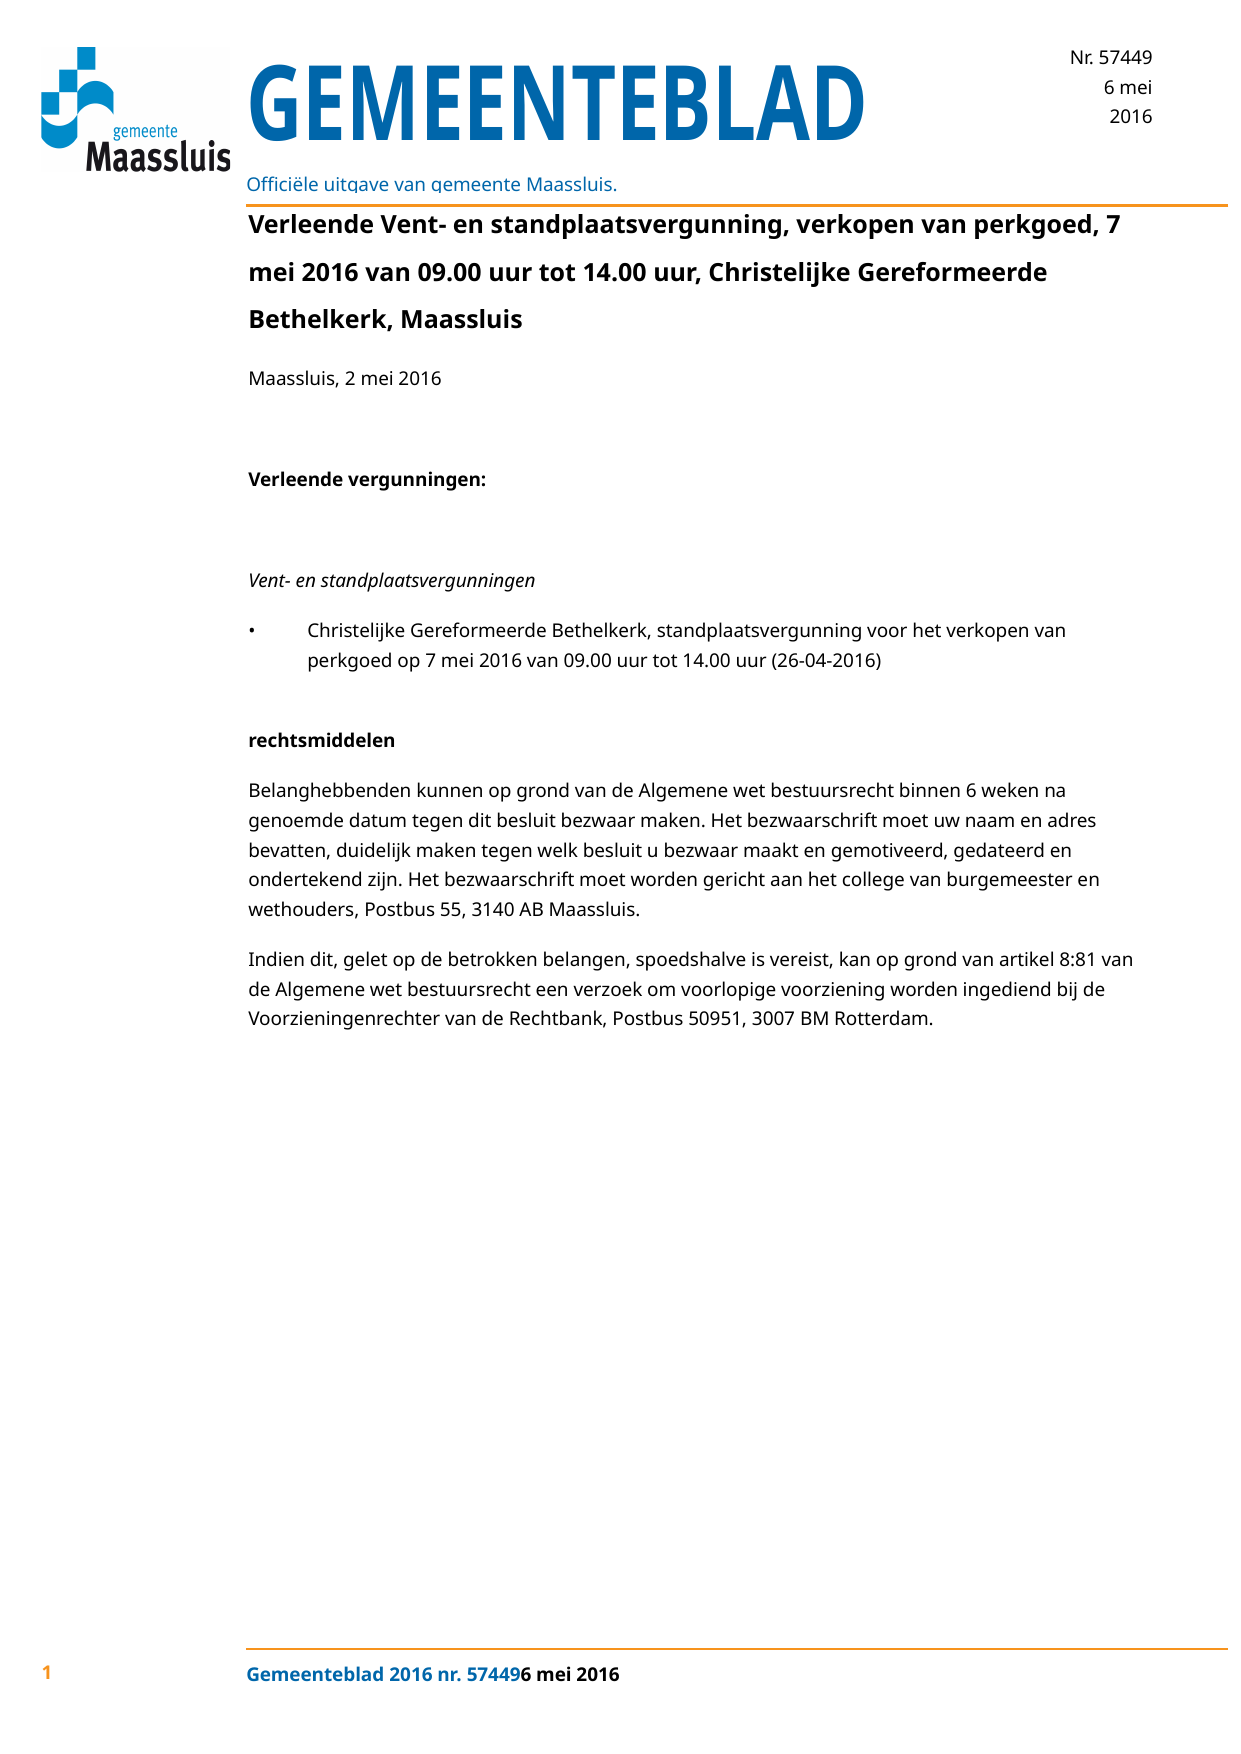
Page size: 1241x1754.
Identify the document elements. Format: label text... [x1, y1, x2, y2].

picture [41, 47, 231, 172]
text Indien dit, gelet op de betrokken belangen, spoedshalve is vereist, kan op grond van artikel 8:81 van de Algemene wet bestuursrecht een verzoek om voorlopige voorziening worden ingediend bij de Voorzieningenrechter van de Rechtbank, Postbus 50951, 3007 BM Rotterdam. [248, 946, 1152, 1031]
text Maassluis, 2 mei 2016 [248, 366, 1152, 391]
list Christelijke Gereformeerde Bethelkerk, standplaatsvergunning voor het verkopen van perkgoed op 7 mei 2016 van 09.00 uur tot 14.00 uur (26-04-2016) [248, 618, 1152, 673]
text Vent- en standplaatsvergunningen [248, 567, 1152, 593]
text Verleende vergunningen: [248, 466, 1152, 492]
text rechtsmiddelen [248, 727, 1152, 753]
picture [41, 47, 77, 92]
text Belanghebbenden kunnen op grond van de Algemene wet bestuursrecht binnen 6 weken na genoemde datum tegen dit besluit bezwaar maken. Het bezwaarschrift moet uw naam en adres bevatten, duidelijk maken tegen welk besluit u bezwaar maakt en gemotiveerd, gedateerd en ondertekend zijn. Het bezwaarschrift moet worden gericht aan het college van burgemeester en wethouders, Postbus 55, 3140 AB Maassluis. [248, 778, 1152, 922]
text Verleende Vent- en standplaatsvergunning, verkopen van perkgoed, 7 mei 2016 van 09.00 uur tot 14.00 uur, Christelijke Gereformeerde Bethelkerk, Maassluis [248, 207, 1152, 336]
